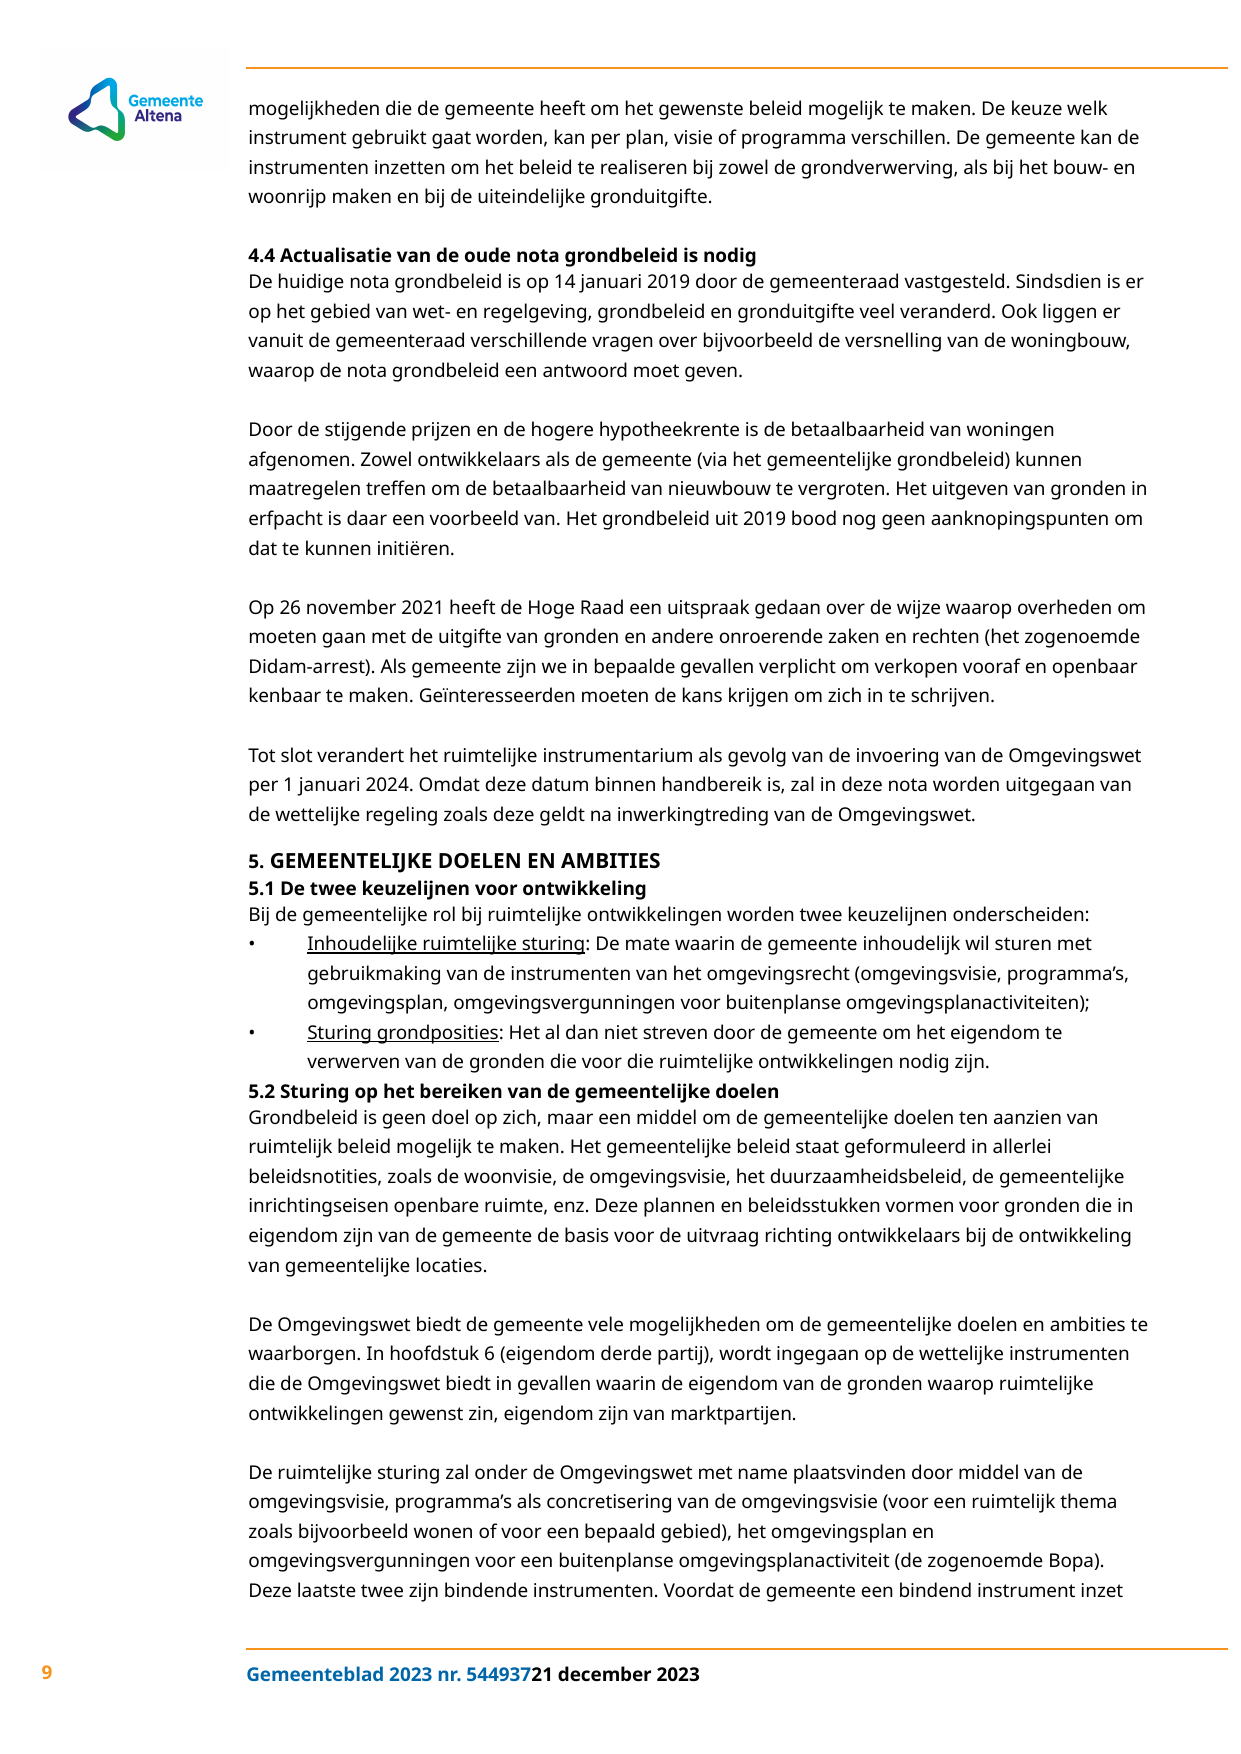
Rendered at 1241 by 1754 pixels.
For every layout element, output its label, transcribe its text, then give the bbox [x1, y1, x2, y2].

text De ruimtelijke sturing zal onder de Omgevingswet met name plaatsvinden door middel van de omgevingsvisie, programma’s als concretisering van de omgevingsvisie (voor een ruimtelijk thema zoals bijvoorbeeld wonen of voor een bepaald gebied), het omgevingsplan en omgevingsvergunningen voor een buitenplanse omgevingsplanactiviteit (de zogenoemde Bopa). Deze laatste twee zijn bindende instrumenten. Voordat de gemeente een bindend instrument inzet [248, 1459, 1152, 1603]
text Grondbeleid is geen doel op zich, maar een middel om de gemeentelijke doelen ten aanzien van ruimtelijk beleid mogelijk te maken. Het gemeentelijke beleid staat geformuleerd in allerlei beleidsnotities, zoals de woonvisie, de omgevingsvisie, het duurzaamheidsbeleid, de gemeentelijke inrichtingseisen openbare ruimte, enz. Deze plannen en beleidsstukken vormen voor gronden die in eigendom zijn van de gemeente de basis voor de uitvraag richting ontwikkelaars bij de ontwikkeling van gemeentelijke locaties. [248, 1104, 1152, 1278]
text 5.2 Sturing op het bereiken van de gemeentelijke doelen [248, 1078, 1152, 1104]
list Sturing grondposities: Het al dan niet streven door de gemeente om het eigendom te verwerven van de gronden die voor die ruimtelijke ontwikkelingen nodig zijn. [248, 1019, 1152, 1074]
picture [41, 47, 231, 172]
text mogelijkheden die de gemeente heeft om het gewenste beleid mogelijk te maken. De keuze welk instrument gebruikt gaat worden, kan per plan, visie of programma verschillen. De gemeente kan de instrumenten inzetten om het beleid te realiseren bij zowel de grondverwerving, als bij het bouw- en woonrijp maken en bij de uiteindelijke gronduitgifte. [248, 95, 1152, 209]
text 5. GEMEENTELIJKE DOELEN EN AMBITIES [248, 847, 1152, 875]
text De Omgevingswet biedt de gemeente vele mogelijkheden om de gemeentelijke doelen en ambities te waarborgen. In hoofdstuk 6 (eigendom derde partij), wordt ingegaan op de wettelijke instrumenten die de Omgevingswet biedt in gevallen waarin de eigendom van de gronden waarop ruimtelijke ontwikkelingen gewenst zin, eigendom zijn van marktpartijen. [248, 1311, 1152, 1426]
text 4.4 Actualisatie van de oude nota grondbeleid is nodig [248, 243, 1152, 268]
text 5.1 De twee keuzelijnen voor ontwikkeling [248, 875, 1152, 901]
text Op 26 november 2021 heeft de Hoge Raad een uitspraak gedaan over de wijze waarop overheden om moeten gaan met de uitgifte van gronden en andere onroerende zaken en rechten (het zogenoemde Didam-arrest). Als gemeente zijn we in bepaalde gevallen verplicht om verkopen vooraf en openbaar kenbaar te maken. Geïnteresseerden moeten de kans krijgen om zich in te schrijven. [248, 594, 1152, 708]
text Tot slot verandert het ruimtelijke instrumentarium als gevolg van de invoering van de Omgevingswet per 1 januari 2024. Omdat deze datum binnen handbereik is, zal in deze nota worden uitgegaan van de wettelijke regeling zoals deze geldt na inwerkingtreding van de Omgevingswet. [248, 742, 1152, 827]
text De huidige nota grondbeleid is op 14 januari 2019 door de gemeenteraad vastgesteld. Sindsdien is er op het gebied van wet- en regelgeving, grondbeleid en gronduitgifte veel veranderd. Ook liggen er vanuit de gemeenteraad verschillende vragen over bijvoorbeeld de versnelling van de woningbouw, waarop de nota grondbeleid een antwoord moet geven. [248, 268, 1152, 383]
text Door de stijgende prijzen en de hogere hypotheekrente is de betaalbaarheid van woningen afgenomen. Zowel ontwikkelaars als de gemeente (via het gemeentelijke grondbeleid) kunnen maatregelen treffen om de betaalbaarheid van nieuwbouw te vergroten. Het uitgeven van gronden in erfpacht is daar een voorbeeld van. Het grondbeleid uit 2019 bood nog geen aanknopingspunten om dat te kunnen initiëren. [248, 416, 1152, 560]
text Bij de gemeentelijke rol bij ruimtelijke ontwikkelingen worden twee keuzelijnen onderscheiden: [248, 901, 1152, 926]
list Inhoudelijke ruimtelijke sturing: De mate waarin de gemeente inhoudelijk wil sturen met gebruikmaking van de instrumenten van het omgevingsrecht (omgevingsvisie, programma’s, omgevingsplan, omgevingsvergunningen voor buitenplanse omgevingsplanactiviteiten); [248, 930, 1152, 1015]
